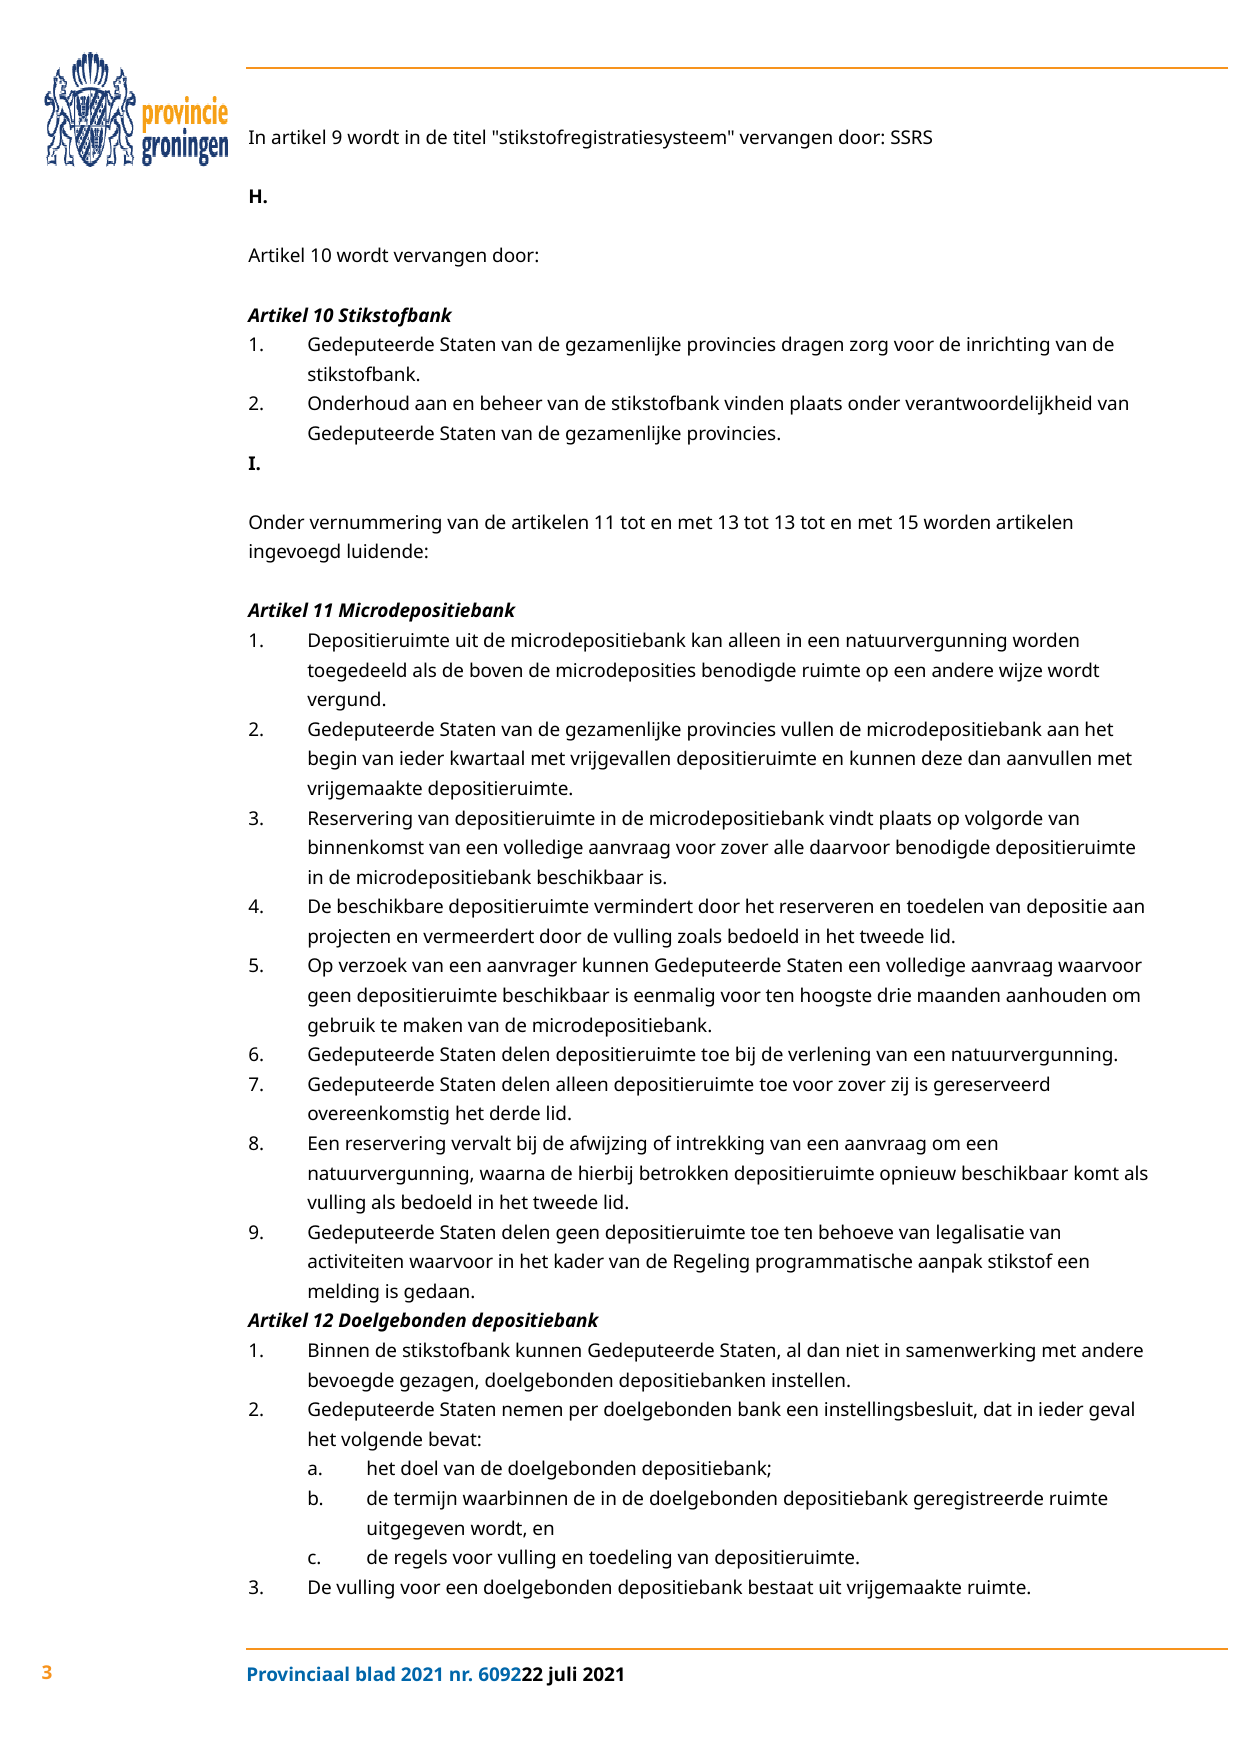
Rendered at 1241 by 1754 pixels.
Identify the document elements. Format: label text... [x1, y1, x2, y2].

list Gedeputeerde Staten van de gezamenlijke provincies vullen de microdepositiebank aan het begin van ieder kwartaal met vrijgevallen depositieruimte en kunnen deze dan aanvullen met vrijgemaakte depositieruimte. [248, 716, 1152, 801]
list Gedeputeerde Staten delen geen depositieruimte toe ten behoeve van legalisatie van activiteiten waarvoor in het kader van de Regeling programmatische aanpak stikstof een melding is gedaan. [248, 1219, 1152, 1304]
text I. [248, 450, 1152, 476]
text In artikel 9 wordt in de titel "stikstofregistratiesysteem" vervangen door: SSRS [248, 124, 1152, 150]
list Gedeputeerde Staten nemen per doelgebonden bank een instellingsbesluit, dat in ieder geval het volgende bevat: [248, 1396, 1152, 1452]
list de termijn waarbinnen de in de doelgebonden depositiebank geregistreerde ruimte uitgegeven wordt, en [307, 1485, 1152, 1541]
picture [41, 47, 231, 172]
text Artikel 10 wordt vervangen door: [248, 243, 1152, 268]
list Een reservering vervalt bij de afwijzing of intrekking van een aanvraag om een natuurvergunning, waarna de hierbij betrokken depositieruimte opnieuw beschikbaar komt als vulling als bedoeld in het tweede lid. [248, 1130, 1152, 1215]
list De beschikbare depositieruimte vermindert door het reserveren en toedelen van depositie aan projecten en vermeerdert door de vulling zoals bedoeld in het tweede lid. [248, 893, 1152, 949]
text H. [248, 183, 1152, 209]
text Artikel 10 Stikstofbank [248, 302, 1152, 328]
list Gedeputeerde Staten delen depositieruimte toe bij de verlening van een natuurvergunning. [248, 1041, 1152, 1067]
list Binnen de stikstofbank kunnen Gedeputeerde Staten, al dan niet in samenwerking met andere bevoegde gezagen, doelgebonden depositiebanken instellen. [248, 1337, 1152, 1393]
text Onder vernummering van de artikelen 11 tot en met 13 tot 13 tot en met 15 worden artikelen ingevoegd luidende: [248, 509, 1152, 564]
list Gedeputeerde Staten delen alleen depositieruimte toe voor zover zij is gereserveerd overeenkomstig het derde lid. [248, 1071, 1152, 1126]
list Onderhoud aan en beheer van de stikstofbank vinden plaats onder verantwoordelijkheid van Gedeputeerde Staten van de gezamenlijke provincies. [248, 391, 1152, 446]
list Depositieruimte uit de microdepositiebank kan alleen in een natuurvergunning worden toegedeeld als de boven de microdeposities benodigde ruimte op een andere wijze wordt vergund. [248, 627, 1152, 712]
list de regels voor vulling en toedeling van depositieruimte. [307, 1544, 1152, 1570]
list het doel van de doelgebonden depositiebank; [307, 1456, 1152, 1481]
list Op verzoek van een aanvrager kunnen Gedeputeerde Staten een volledige aanvraag waarvoor geen depositieruimte beschikbaar is eenmalig voor ten hoogste drie maanden aanhouden om gebruik te maken van de microdepositiebank. [248, 953, 1152, 1038]
list Gedeputeerde Staten van de gezamenlijke provincies dragen zorg voor de inrichting van de stikstofbank. [248, 331, 1152, 387]
list Reservering van depositieruimte in de microdepositiebank vindt plaats op volgorde van binnenkomst van een volledige aanvraag voor zover alle daarvoor benodigde depositieruimte in de microdepositiebank beschikbaar is. [248, 805, 1152, 890]
text Artikel 11 Microdepositiebank [248, 598, 1152, 623]
text Artikel 12 Doelgebonden depositiebank [248, 1308, 1152, 1333]
list De vulling voor een doelgebonden depositiebank bestaat uit vrijgemaakte ruimte. [248, 1574, 1152, 1600]
